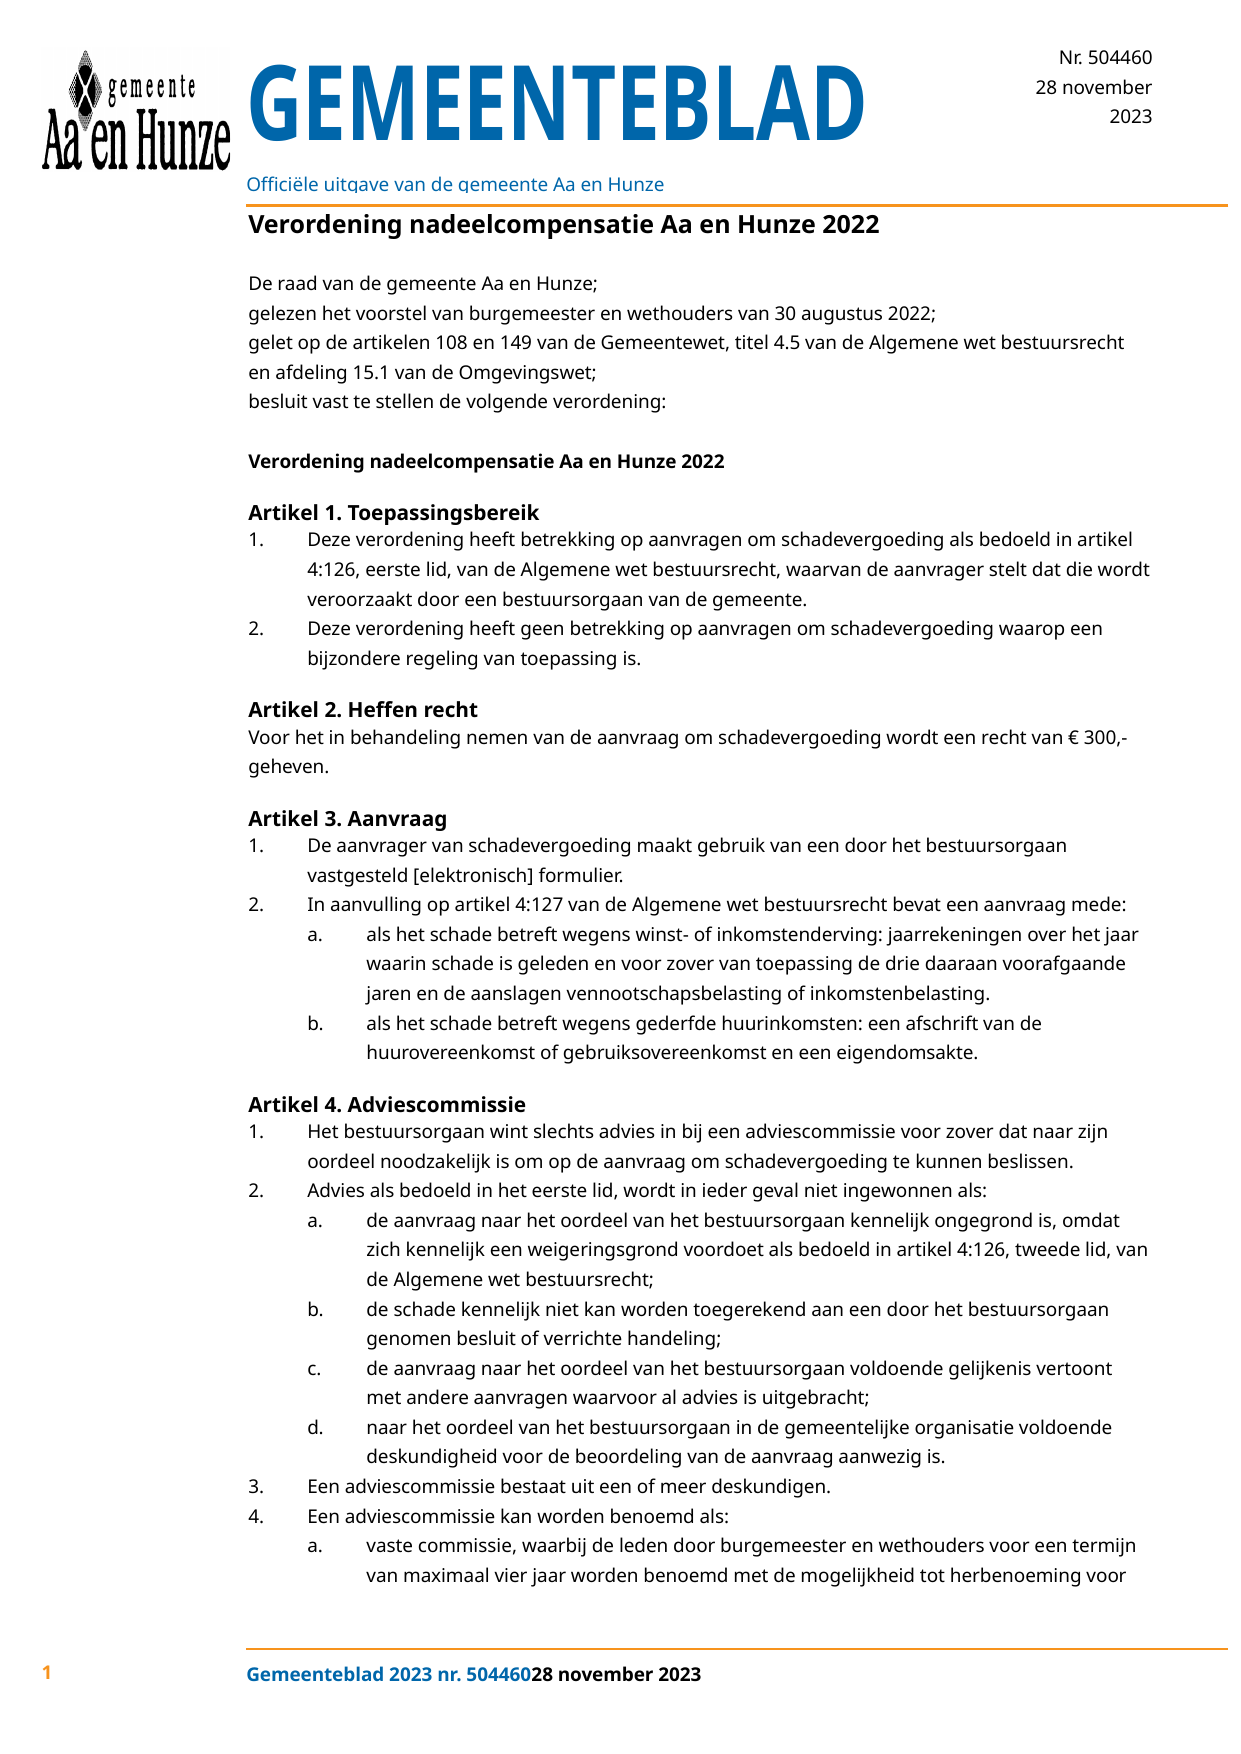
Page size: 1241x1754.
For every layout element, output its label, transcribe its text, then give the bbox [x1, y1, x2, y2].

list Advies als bedoeld in het eerste lid, wordt in ieder geval niet ingewonnen als: [248, 1177, 1152, 1203]
text Verordening nadeelcompensatie Aa en Hunze 2022 [248, 448, 1152, 473]
text besluit vast te stellen de volgende verordening: [248, 389, 1152, 414]
list naar het oordeel van het bestuursorgaan in de gemeentelijke organisatie voldoende deskundigheid voor de beoordeling van de aanvraag aanwezig is. [307, 1414, 1152, 1469]
text Artikel 3. Aanvraag [248, 804, 1152, 832]
list Deze verordening heeft geen betrekking op aanvragen om schadevergoeding waarop een bijzondere regeling van toepassing is. [248, 615, 1152, 671]
list Een adviescommissie kan worden benoemd als: [248, 1503, 1152, 1528]
text De raad van de gemeente Aa en Hunze; [248, 270, 1152, 296]
list als het schade betreft wegens winst- of inkomstenderving: jaarrekeningen over het jaar waarin schade is geleden en voor zover van toepassing de drie daaraan voorafgaande jaren en de aanslagen vennootschapsbelasting of inkomstenbelasting. [307, 921, 1152, 1006]
list Deze verordening heeft betrekking op aanvragen om schadevergoeding als bedoeld in artikel 4:126, eerste lid, van de Algemene wet bestuursrecht, waarvan de aanvrager stelt dat die wordt veroorzaakt door een bestuursorgaan van de gemeente. [248, 527, 1152, 612]
text gelezen het voorstel van burgemeester en wethouders van 30 augustus 2022; [248, 300, 1152, 326]
picture [41, 47, 231, 172]
list de aanvraag naar het oordeel van het bestuursorgaan kennelijk ongegrond is, omdat zich kennelijk een weigeringsgrond voordoet als bedoeld in artikel 4:126, tweede lid, van de Algemene wet bestuursrecht; [307, 1207, 1152, 1292]
text Artikel 4. Adviescommissie [248, 1090, 1152, 1118]
list als het schade betreft wegens gederfde huurinkomsten: een afschrift van de huurovereenkomst of gebruiksovereenkomst en een eigendomsakte. [307, 1010, 1152, 1065]
list Het bestuursorgaan wint slechts advies in bij een adviescommissie voor zover dat naar zijn oordeel noodzakelijk is om op de aanvraag om schadevergoeding te kunnen beslissen. [248, 1118, 1152, 1173]
text gelet op de artikelen 108 en 149 van de Gemeentewet, titel 4.5 van de Algemene wet bestuursrecht en afdeling 15.1 van de Omgevingswet; [248, 329, 1152, 385]
list De aanvrager van schadevergoeding maakt gebruik van een door het bestuursorgaan vastgesteld [elektronisch] formulier. [248, 832, 1152, 888]
list de schade kennelijk niet kan worden toegerekend aan een door het bestuursorgaan genomen besluit of verrichte handeling; [307, 1296, 1152, 1351]
text Artikel 2. Heffen recht [248, 695, 1152, 724]
list In aanvulling op artikel 4:127 van de Algemene wet bestuursrecht bevat een aanvraag mede: [248, 891, 1152, 917]
text Artikel 1. Toepassingsbereik [248, 498, 1152, 527]
text Verordening nadeelcompensatie Aa en Hunze 2022 [248, 207, 1152, 241]
text Voor het in behandeling nemen van de aanvraag om schadevergoeding wordt een recht van € 300,- geheven. [248, 724, 1152, 779]
list de aanvraag naar het oordeel van het bestuursorgaan voldoende gelijkenis vertoont met andere aanvragen waarvoor al advies is uitgebracht; [307, 1355, 1152, 1410]
list vaste commissie, waarbij de leden door burgemeester en wethouders voor een termijn van maximaal vier jaar worden benoemd met de mogelijkheid tot herbenoeming voor [307, 1532, 1152, 1588]
list Een adviescommissie bestaat uit een of meer deskundigen. [248, 1473, 1152, 1499]
